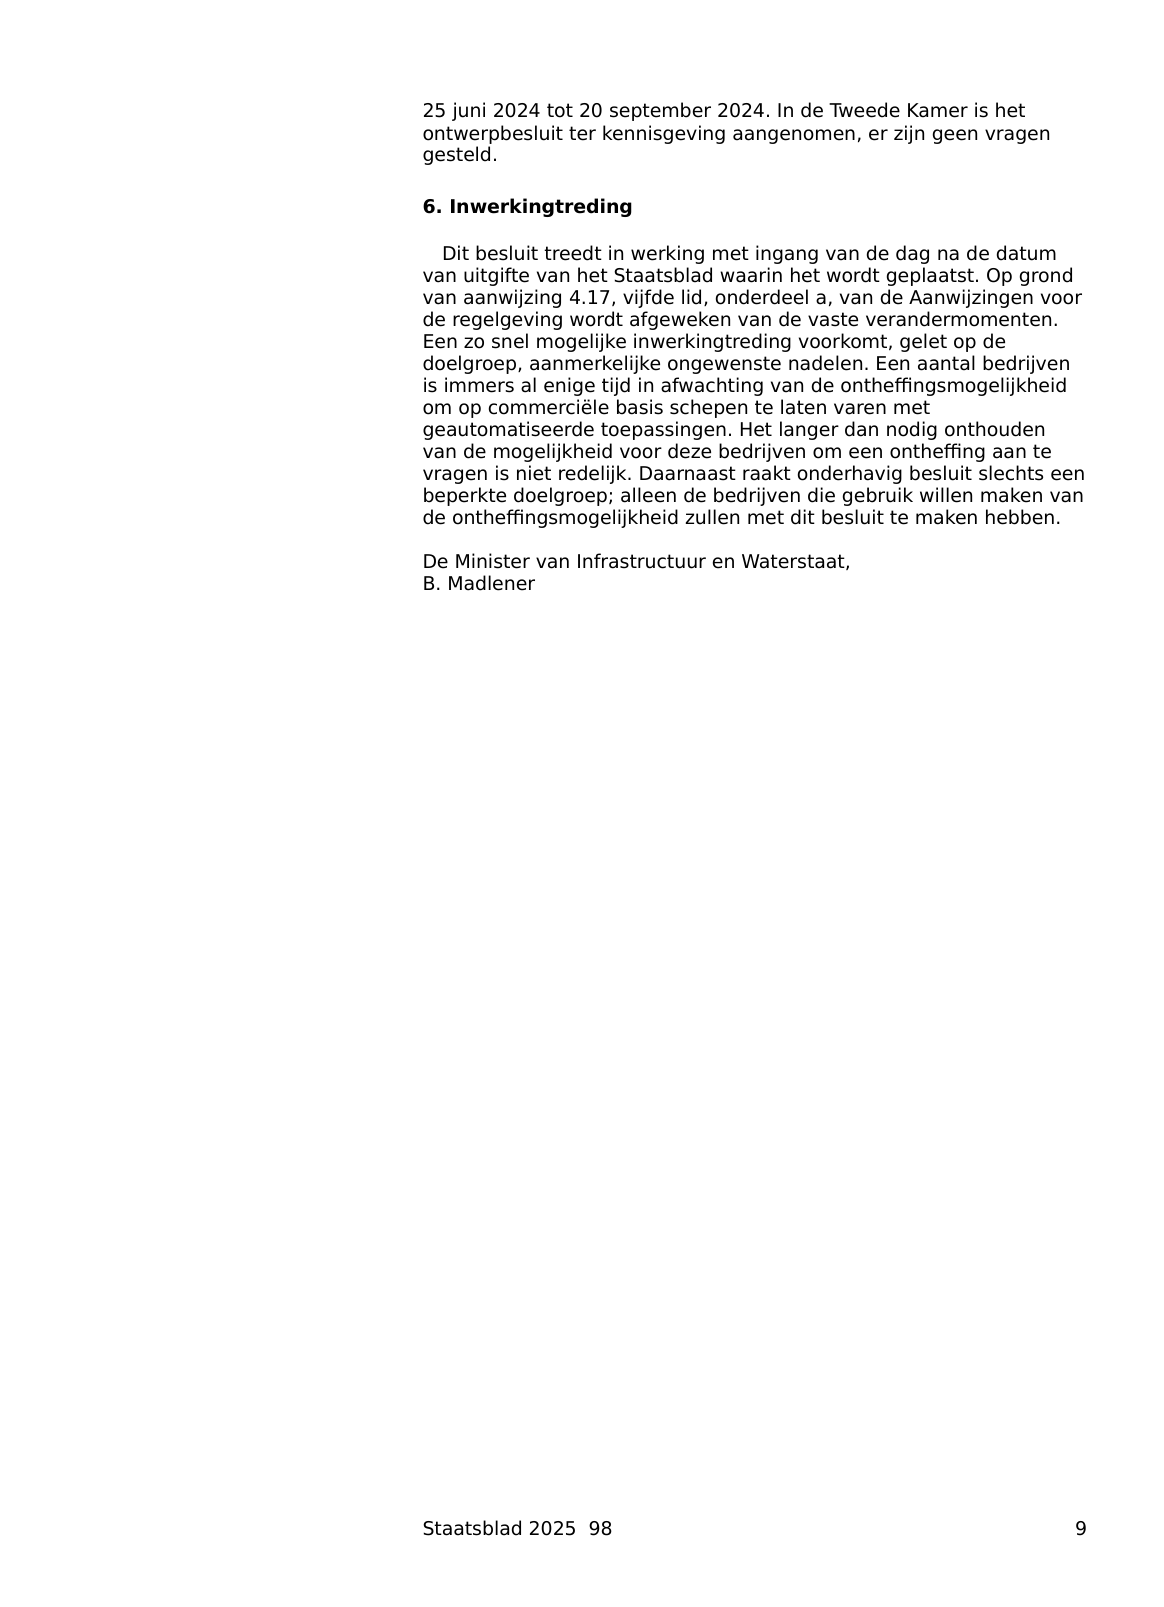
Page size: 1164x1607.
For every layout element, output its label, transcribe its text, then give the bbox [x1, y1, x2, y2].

text Dit besluit treedt in werking met ingang van de dag na de datum van uitgifte van het Staatsblad waarin het wordt geplaatst. Op grond van aanwijzing 4.17, vijfde lid, onderdeel a, van de Aanwijzingen voor de regelgeving wordt afgeweken van de vaste verandermomenten. Een zo snel mogelijke inwerkingtreding voorkomt, gelet op de doelgroep, aanmerkelijke ongewenste nadelen. Een aantal bedrijven is immers al enige tijd in afwachting van de ontheffingsmogelijkheid om op commerciële basis schepen te laten varen met geautomatiseerde toepassingen. Het langer dan nodig onthouden van de mogelijkheid voor deze bedrijven om een ontheffing aan te vragen is niet redelijk. Daarnaast raakt onderhavig besluit slechts een beperkte doelgroep; alleen de bedrijven die gebruik willen maken van de ontheffingsmogelijkheid zullen met dit besluit te maken hebben. [422, 243, 1087, 529]
text 25 juni 2024 tot 20 september 2024. In de Tweede Kamer is het ontwerpbesluit ter kennisgeving aangenomen, er zijn geen vragen gesteld. [422, 100, 1087, 166]
subtitle 6. Inwerkingtreding [422, 196, 1087, 218]
text De Minister van Infrastructuur en Waterstaat, B. Madlener [422, 551, 1087, 595]
